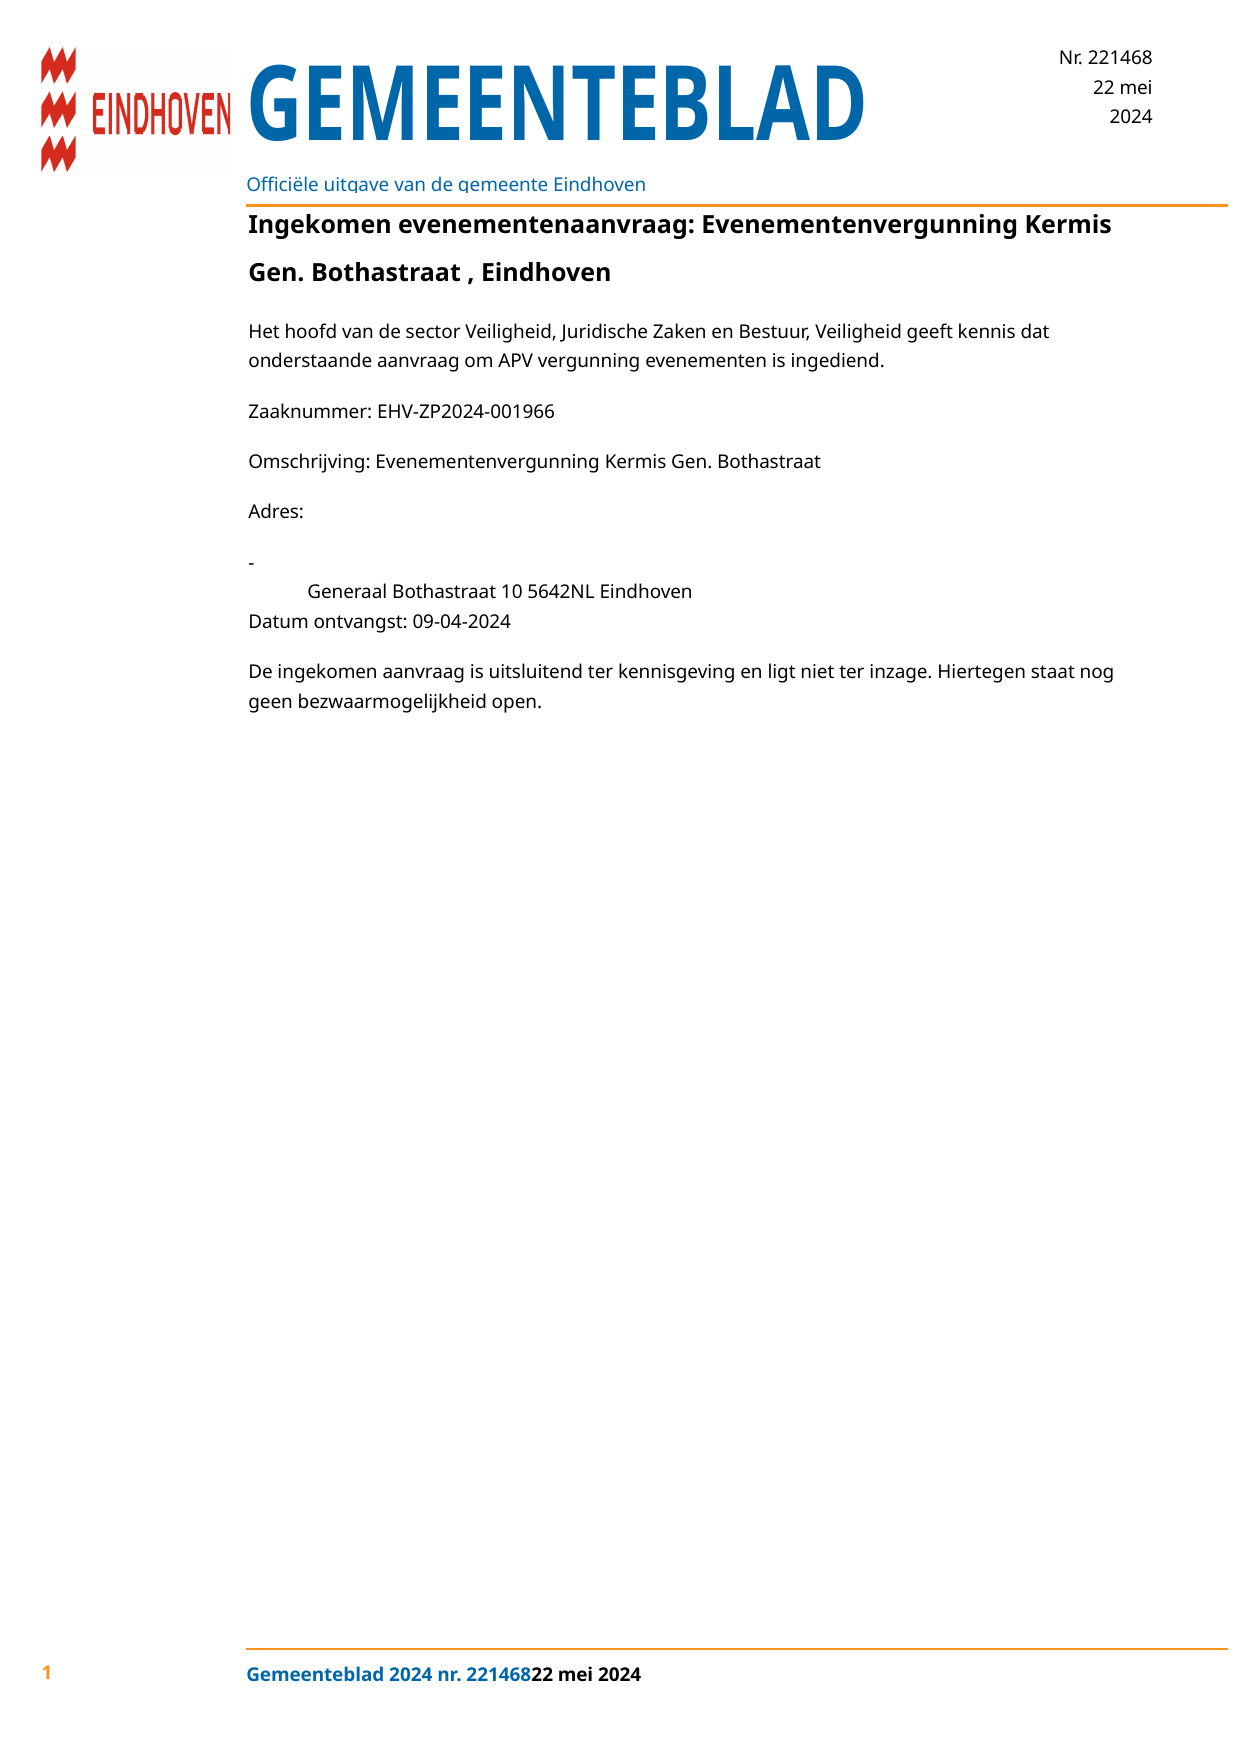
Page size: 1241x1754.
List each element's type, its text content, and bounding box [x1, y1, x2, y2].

text Datum ontvangst: 09-04-2024 [248, 608, 1152, 634]
text Omschrijving: Evenementenvergunning Kermis Gen. Bothastraat [248, 448, 1152, 474]
text Zaaknummer: EHV-ZP2024-001966 [248, 398, 1152, 424]
text Het hoofd van de sector Veiligheid, Juridische Zaken en Bestuur, Veiligheid geeft kennis dat onderstaande aanvraag om APV vergunning evenementen is ingediend. [248, 318, 1152, 373]
picture [41, 47, 231, 172]
text De ingekomen aanvraag is uitsluitend ter kennisgeving en ligt niet ter inzage. Hiertegen staat nog geen bezwaarmogelijkheid open. [248, 659, 1152, 714]
text Adres: [248, 499, 1152, 524]
text Ingekomen evenementenaanvraag: Evenementenvergunning Kermis Gen. Bothastraat , Eindhoven [248, 207, 1152, 288]
list Generaal Bothastraat 10 5642NL Eindhoven [248, 579, 1152, 604]
